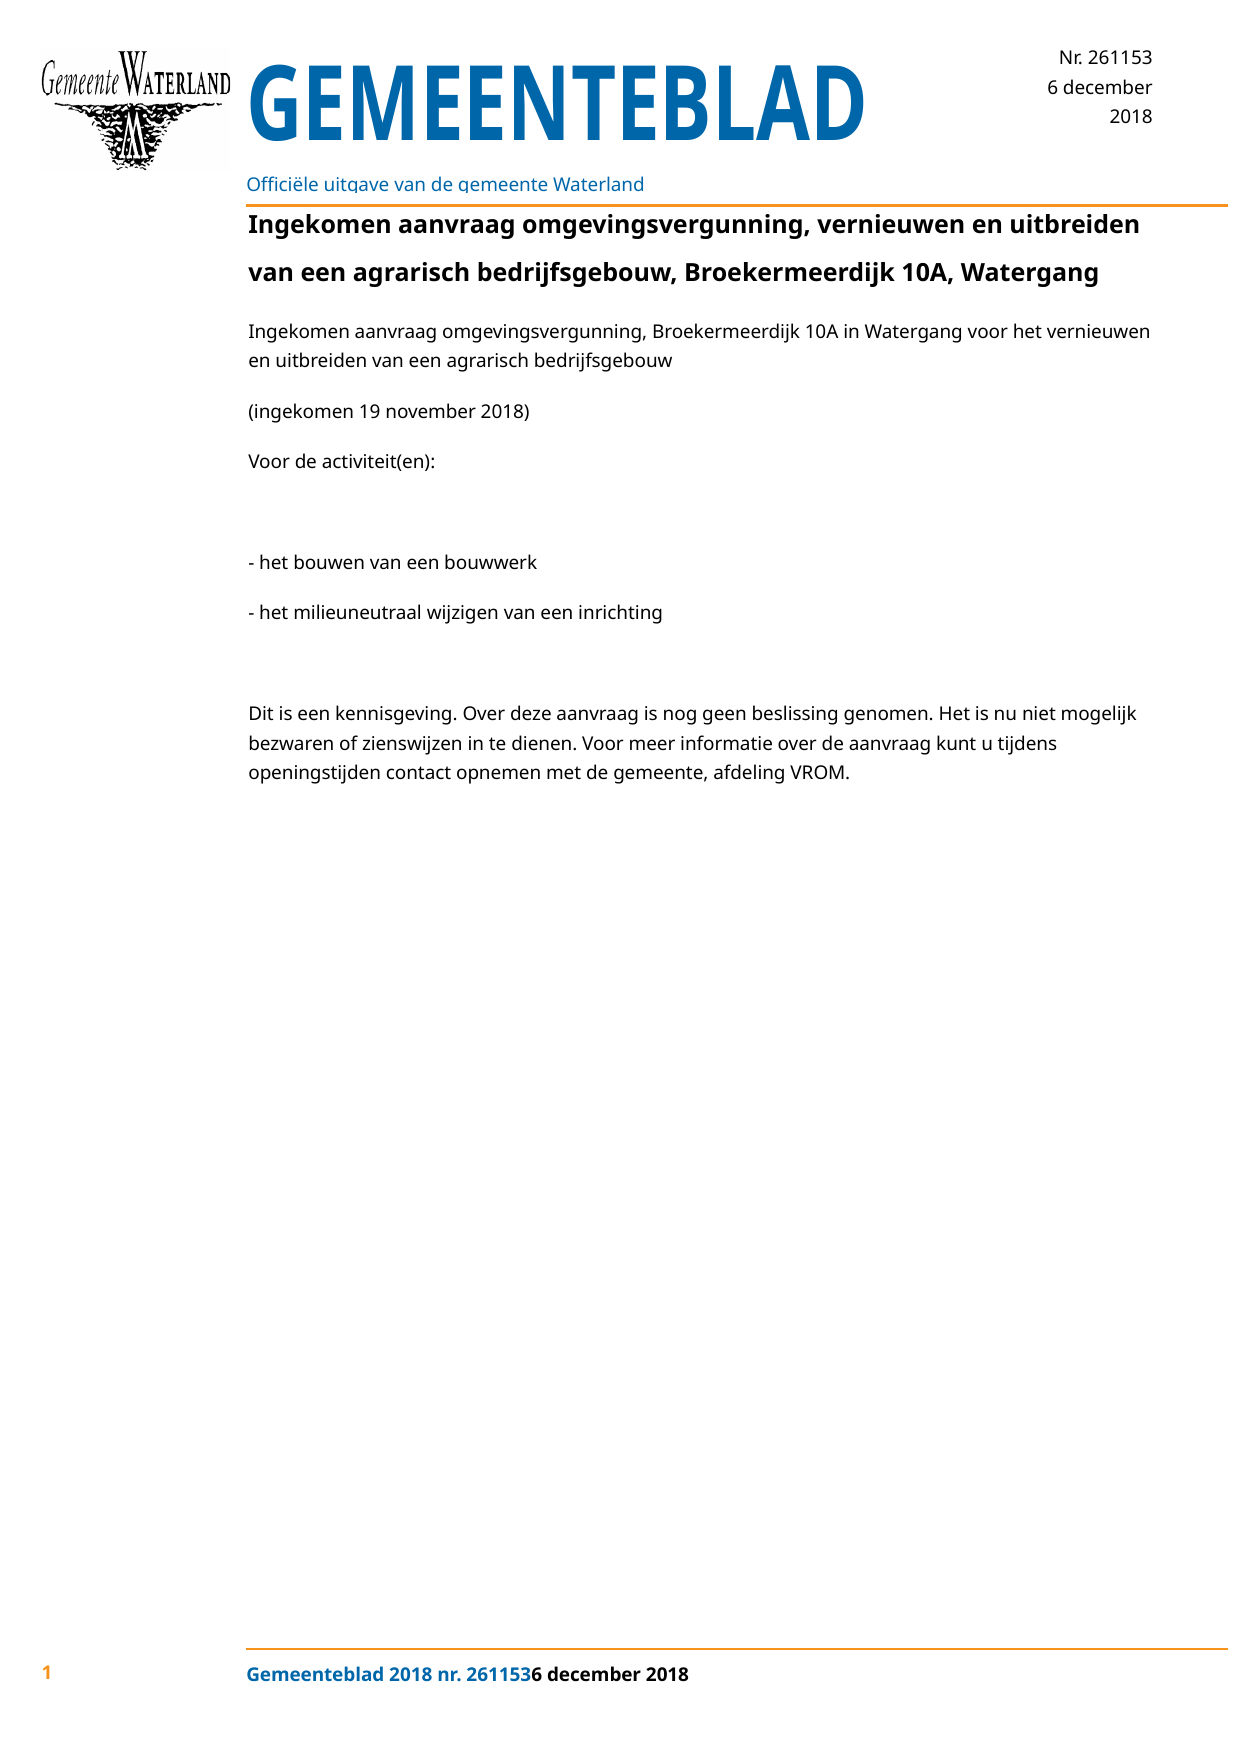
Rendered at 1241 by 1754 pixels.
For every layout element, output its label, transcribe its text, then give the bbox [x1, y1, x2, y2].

text Dit is een kennisgeving. Over deze aanvraag is nog geen beslissing genomen. Het is nu niet mogelijk bezwaren of zienswijzen in te dienen. Voor meer informatie over de aanvraag kunt u tijdens openingstijden contact opnemen met de gemeente, afdeling VROM. [248, 700, 1152, 785]
text - het milieuneutraal wijzigen van een inrichting [248, 599, 1152, 625]
text (ingekomen 19 november 2018) [248, 398, 1152, 424]
picture [41, 47, 231, 172]
text Voor de activiteit(en): [248, 448, 1152, 474]
text Ingekomen aanvraag omgevingsvergunning, Broekermeerdijk 10A in Watergang voor het vernieuwen en uitbreiden van een agrarisch bedrijfsgebouw [248, 318, 1152, 373]
text - het bouwen van een bouwwerk [248, 549, 1152, 575]
text Ingekomen aanvraag omgevingsvergunning, vernieuwen en uitbreiden van een agrarisch bedrijfsgebouw, Broekermeerdijk 10A, Watergang [248, 207, 1152, 288]
